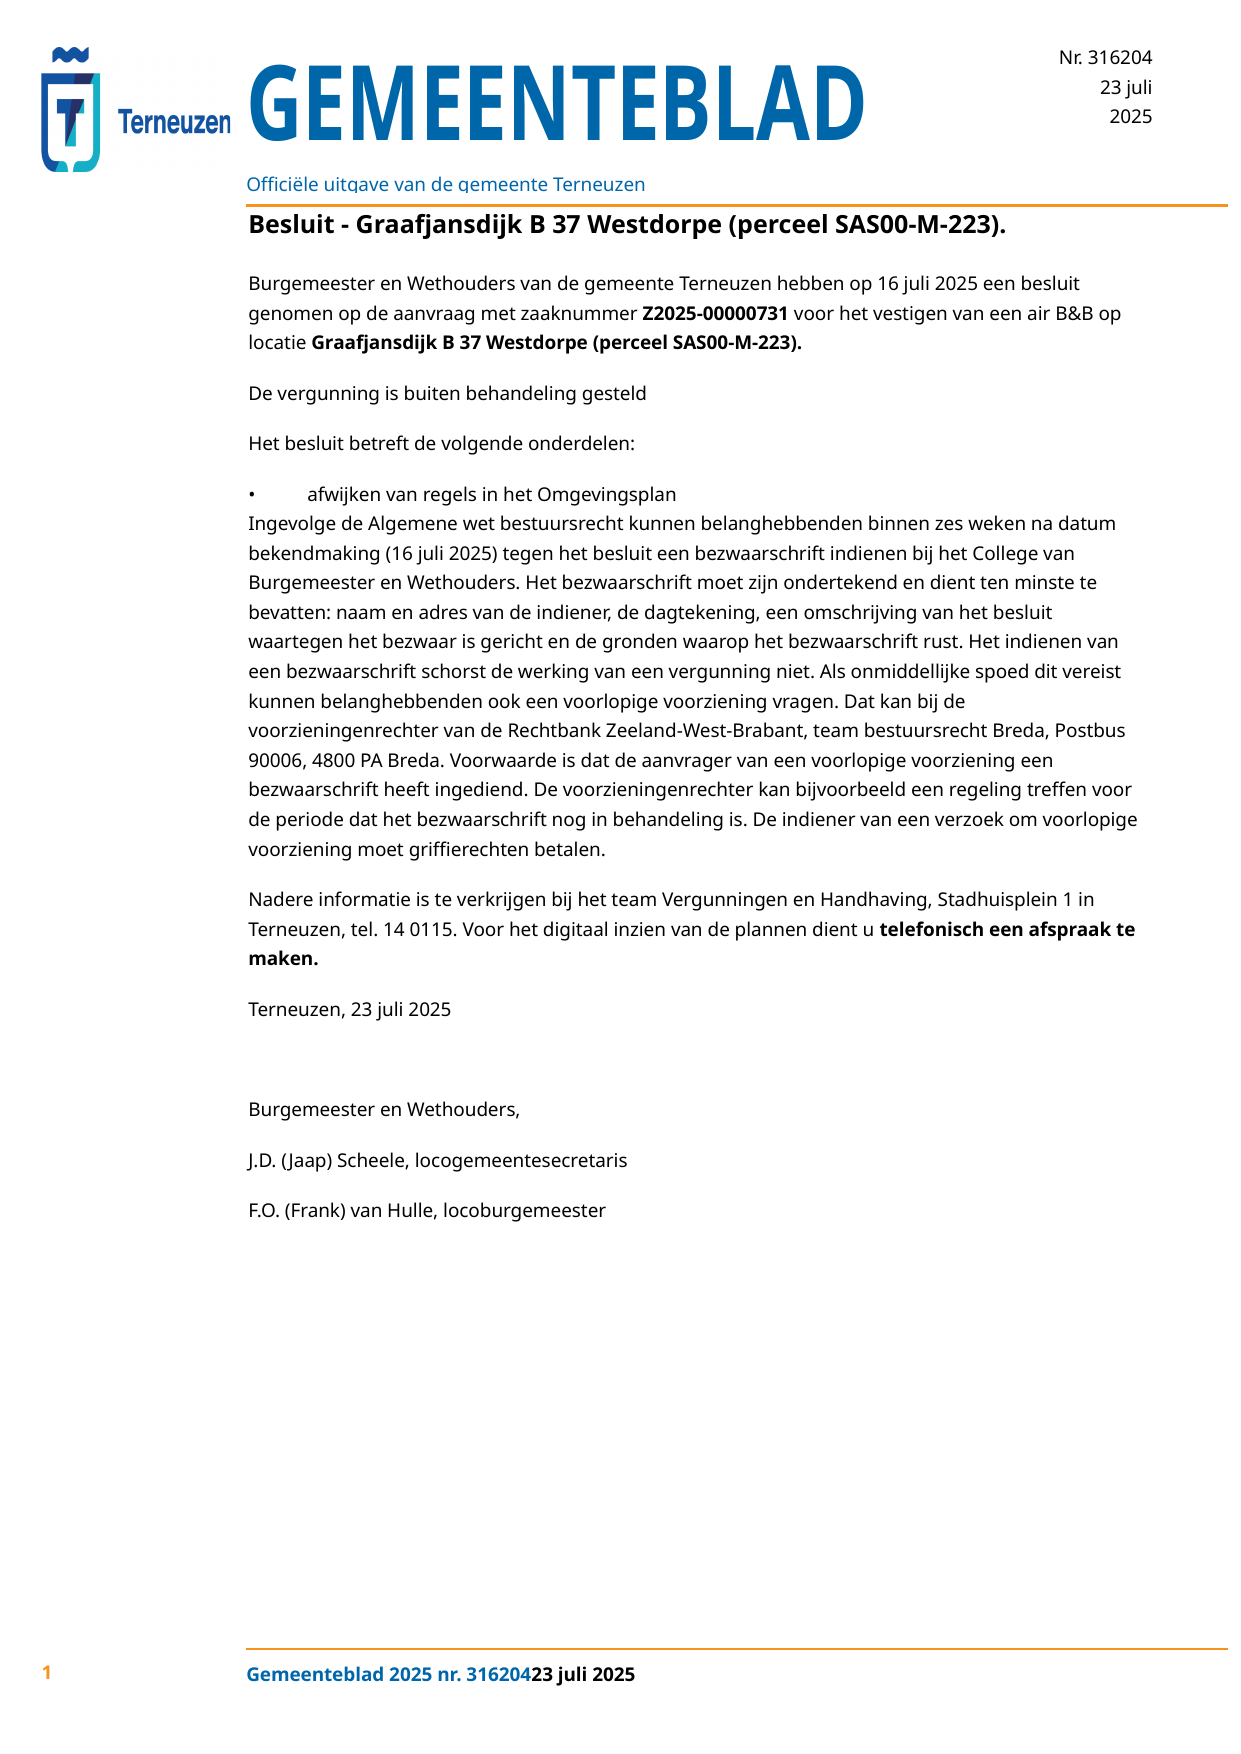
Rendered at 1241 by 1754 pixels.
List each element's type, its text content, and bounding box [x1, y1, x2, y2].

text Burgemeester en Wethouders van de gemeente Terneuzen hebben op 16 juli 2025 een besluit genomen op de aanvraag met zaaknummer Z2025-00000731 voor het vestigen van een air B&B op locatie Graafjansdijk B 37 Westdorpe (perceel SAS00-M-223). [248, 270, 1152, 355]
text Besluit - Graafjansdijk B 37 Westdorpe (perceel SAS00-M-223). [248, 207, 1152, 241]
text Terneuzen, 23 juli 2025 [248, 996, 1152, 1021]
text Burgemeester en Wethouders, [248, 1097, 1152, 1122]
text Het besluit betreft de volgende onderdelen: [248, 430, 1152, 456]
text F.O. (Frank) van Hulle, locoburgemeester [248, 1197, 1152, 1223]
text Nadere informatie is te verkrijgen bij het team Vergunningen en Handhaving, Stadhuisplein 1 in Terneuzen, tel. 14 0115. Voor het digitaal inzien van de plannen dient u telefonisch een afspraak te maken. [248, 886, 1152, 971]
list afwijken van regels in het Omgevingsplan [248, 481, 1152, 506]
picture [41, 47, 231, 172]
text J.D. (Jaap) Scheele, locogemeentesecretaris [248, 1147, 1152, 1173]
text Ingevolge de Algemene wet bestuursrecht kunnen belanghebbenden binnen zes weken na datum bekendmaking (16 juli 2025) tegen het besluit een bezwaarschrift indienen bij het College van Burgemeester en Wethouders. Het bezwaarschrift moet zijn ondertekend en dient ten minste te bevatten: naam en adres van de indiener, de dagtekening, een omschrijving van het besluit waartegen het bezwaar is gericht en de gronden waarop het bezwaarschrift rust. Het indienen van een bezwaarschrift schorst de werking van een vergunning niet. Als onmiddellijke spoed dit vereist kunnen belanghebbenden ook een voorlopige voorziening vragen. Dat kan bij de voorzieningenrechter van de Rechtbank Zeeland-West-Brabant, team bestuursrecht Breda, Postbus 90006, 4800 PA Breda. Voorwaarde is dat de aanvrager van een voorlopige voorziening een bezwaarschrift heeft ingediend. De voorzieningenrechter kan bijvoorbeeld een regeling treffen voor de periode dat het bezwaarschrift nog in behandeling is. De indiener van een verzoek om voorlopige voorziening moet griffierechten betalen. [248, 510, 1152, 861]
text De vergunning is buiten behandeling gesteld [248, 380, 1152, 406]
